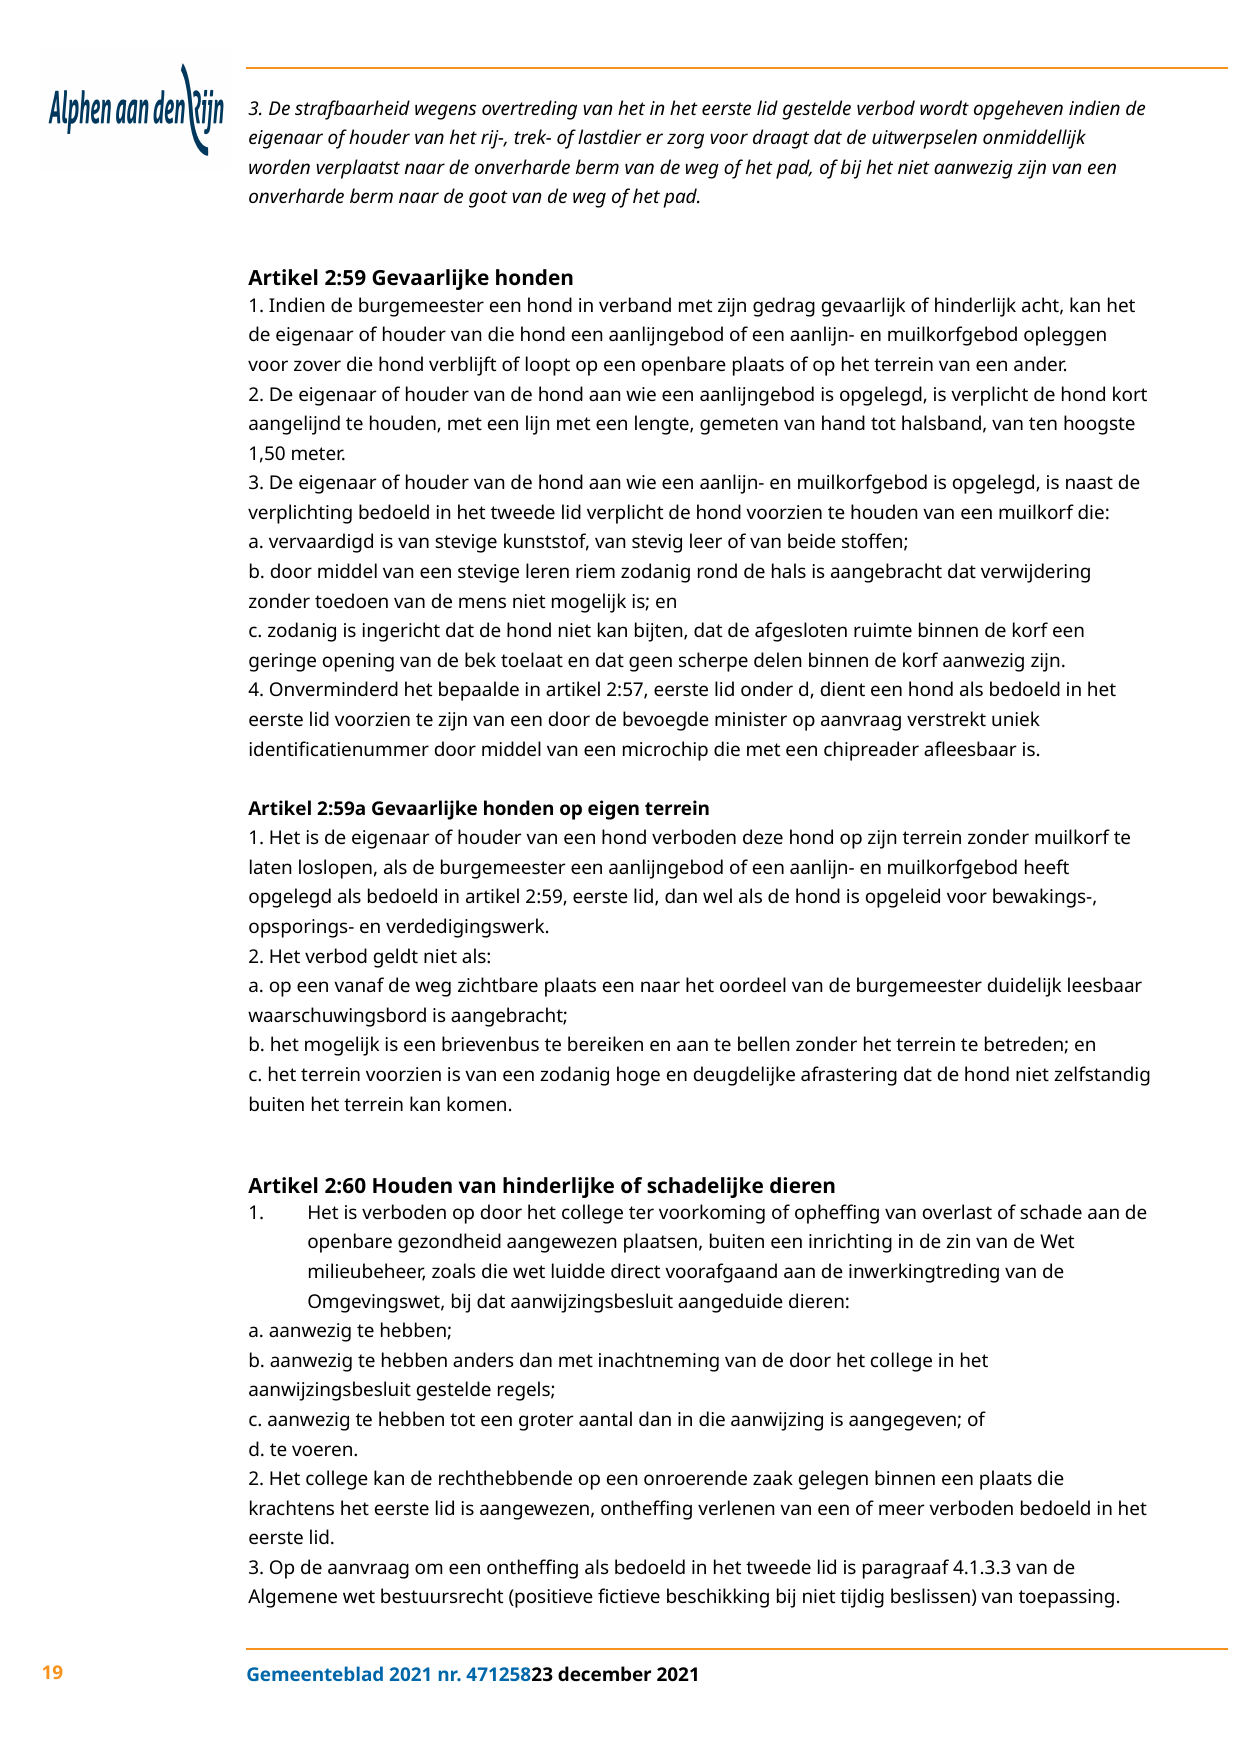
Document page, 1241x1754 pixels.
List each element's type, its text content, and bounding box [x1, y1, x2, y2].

text 1. Indien de burgemeester een hond in verband met zijn gedrag gevaarlijk of hinderlijk acht, kan het de eigenaar of houder van die hond een aanlijngebod of een aanlijn- en muilkorfgebod opleggen voor zover die hond verblijft of loopt op een openbare plaats of op het terrein van een ander. [248, 292, 1152, 377]
text d. te voeren. [248, 1436, 1152, 1462]
text 2. De eigenaar of houder van de hond aan wie een aanlijngebod is opgelegd, is verplicht de hond kort aangelijnd te houden, met een lijn met een lengte, gemeten van hand tot halsband, van ten hoogste 1,50 meter. [248, 381, 1152, 466]
text b. door middel van een stevige leren riem zodanig rond de hals is aangebracht dat verwijdering zonder toedoen van de mens niet mogelijk is; en [248, 558, 1152, 613]
text 2. Het college kan de rechthebbende op een onroerende zaak gelegen binnen een plaats die krachtens het eerste lid is aangewezen, ontheffing verlenen van een of meer verboden bedoeld in het eerste lid. [248, 1465, 1152, 1550]
text c. het terrein voorzien is van een zodanig hoge en deugdelijke afrastering dat de hond niet zelfstandig buiten het terrein kan komen. [248, 1061, 1152, 1116]
text 3. De eigenaar of houder van de hond aan wie een aanlijn- en muilkorfgebod is opgelegd, is naast de verplichting bedoeld in het tweede lid verplicht de hond voorzien te houden van een muilkorf die: [248, 469, 1152, 525]
picture [41, 47, 231, 172]
text 2. Het verbod geldt niet als: [248, 943, 1152, 968]
text 4. Onverminderd het bepaalde in artikel 2:57, eerste lid onder d, dient een hond als bedoeld in het eerste lid voorzien te zijn van een door de bevoegde minister op aanvraag verstrekt uniek identificatienummer door middel van een microchip die met een chipreader afleesbaar is. [248, 677, 1152, 761]
text 3. Op de aanvraag om een ontheffing als bedoeld in het tweede lid is paragraaf 4.1.3.3 van de Algemene wet bestuursrecht (positieve fictieve beschikking bij niet tijdig beslissen) van toepassing. [248, 1554, 1152, 1609]
text Artikel 2:59a Gevaarlijke honden op eigen terrein [248, 795, 1152, 821]
text a. op een vanaf de weg zichtbare plaats een naar het oordeel van de burgemeester duidelijk leesbaar waarschuwingsbord is aangebracht; [248, 972, 1152, 1028]
text Artikel 2:60 Houden van hinderlijke of schadelijke dieren [248, 1171, 1152, 1199]
text b. aanwezig te hebben anders dan met inachtneming van de door het college in het aanwijzingsbesluit gestelde regels; [248, 1347, 1152, 1402]
text 3. De strafbaarheid wegens overtreding van het in het eerste lid gestelde verbod wordt opgeheven indien de eigenaar of houder van het rij-, trek- of lastdier er zorg voor draagt dat de uitwerpselen onmiddellijk worden verplaatst naar de onverharde berm van de weg of het pad, of bij het niet aanwezig zijn van een onverharde berm naar de goot van de weg of het pad. [248, 95, 1152, 209]
text c. aanwezig te hebben tot een groter aantal dan in die aanwijzing is aangegeven; of [248, 1406, 1152, 1432]
text 1. Het is de eigenaar of houder van een hond verboden deze hond op zijn terrein zonder muilkorf te laten loslopen, als de burgemeester een aanlijngebod of een aanlijn- en muilkorfgebod heeft opgelegd als bedoeld in artikel 2:59, eerste lid, dan wel als de hond is opgeleid voor bewakings-, opsporings- en verdedigingswerk. [248, 824, 1152, 939]
text a. vervaardigd is van stevige kunststof, van stevig leer of van beide stoffen; [248, 529, 1152, 554]
text c. zodanig is ingericht dat de hond niet kan bijten, dat de afgesloten ruimte binnen de korf een geringe opening van de bek toelaat en dat geen scherpe delen binnen de korf aanwezig zijn. [248, 617, 1152, 673]
text b. het mogelijk is een brievenbus te bereiken en aan te bellen zonder het terrein te betreden; en [248, 1032, 1152, 1057]
list Het is verboden op door het college ter voorkoming of opheffing van overlast of schade aan de openbare gezondheid aangewezen plaatsen, buiten een inrichting in de zin van de Wet milieubeheer, zoals die wet luidde direct voorafgaand aan de inwerkingtreding van de Omgevingswet, bij dat aanwijzingsbesluit aangeduide dieren: [248, 1199, 1152, 1314]
text Artikel 2:59 Gevaarlijke honden [248, 263, 1152, 292]
text a. aanwezig te hebben; [248, 1317, 1152, 1343]
